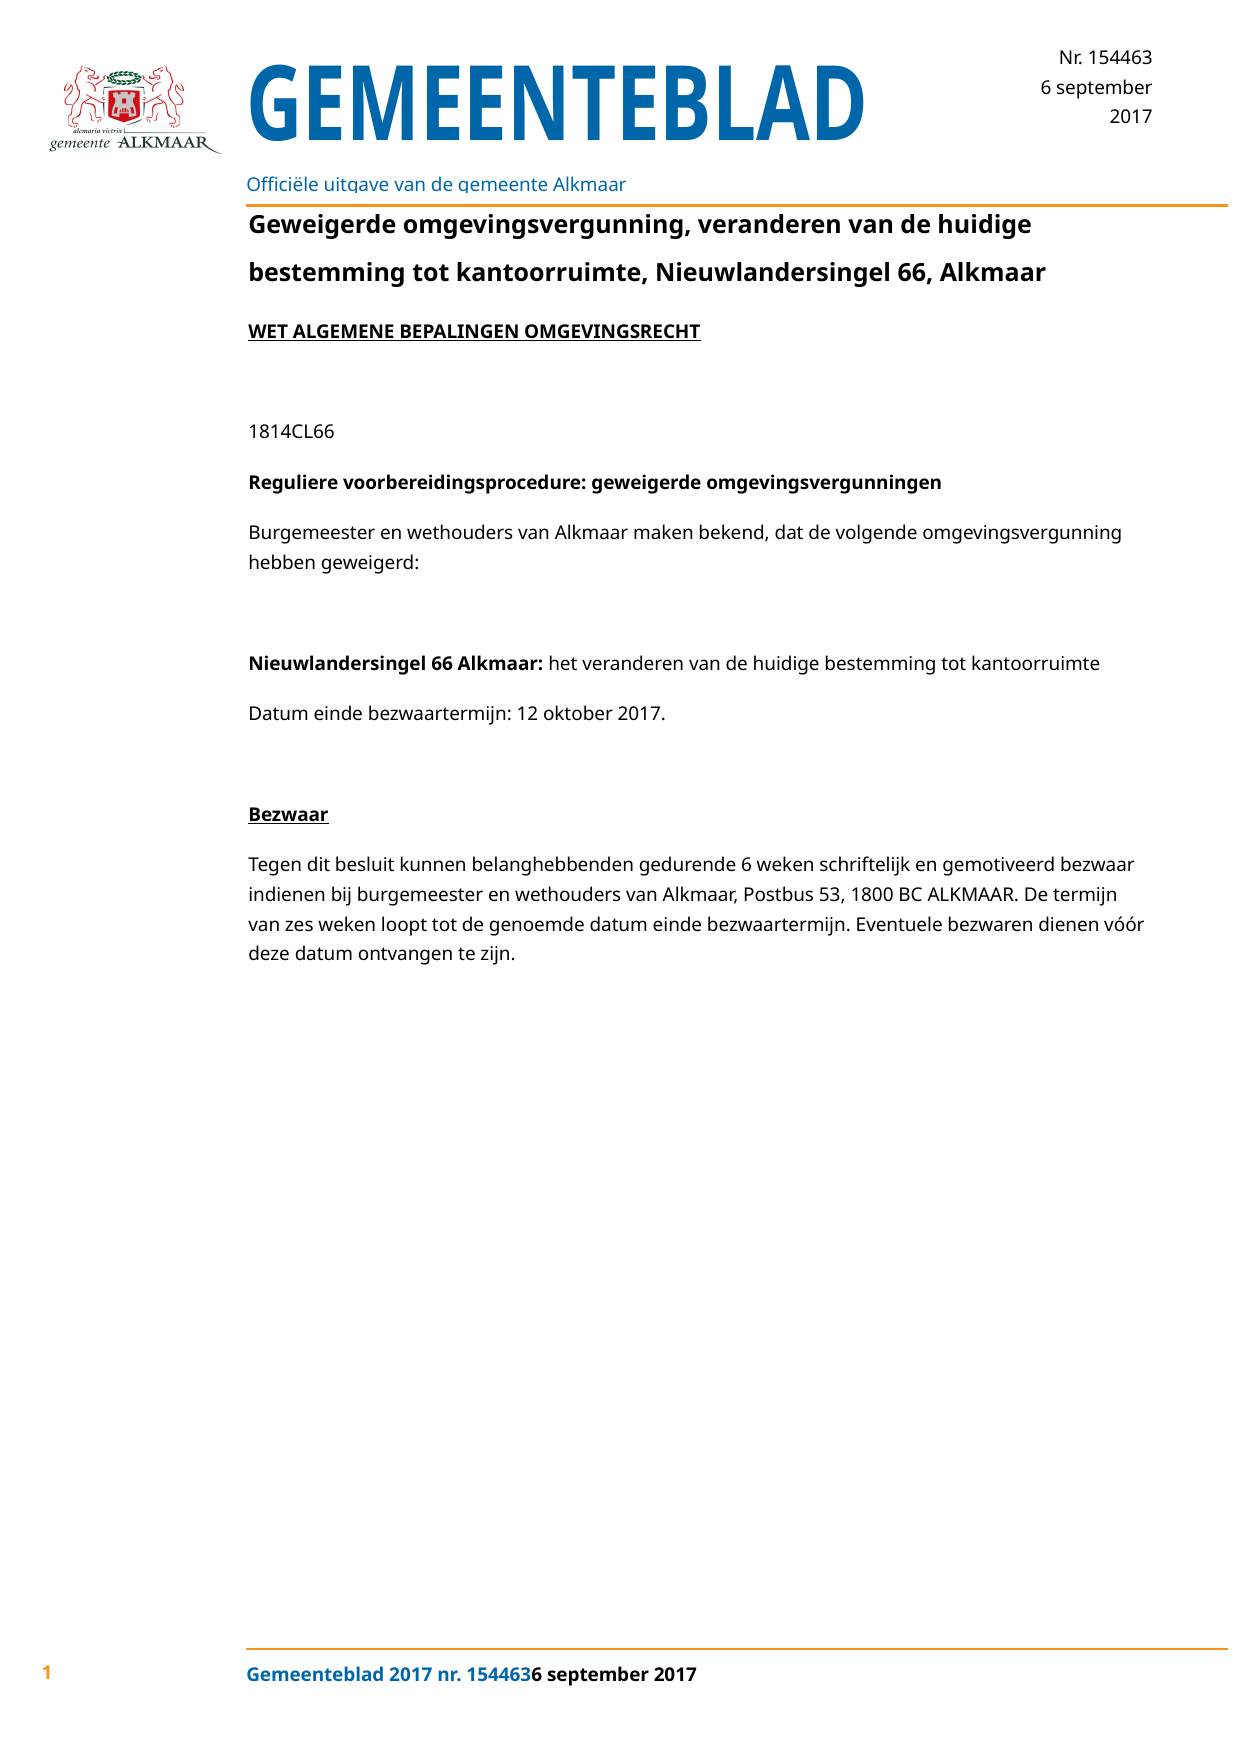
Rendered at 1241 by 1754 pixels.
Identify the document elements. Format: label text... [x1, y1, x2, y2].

text Tegen dit besluit kunnen belanghebbenden gedurende 6 weken schriftelijk en gemotiveerd bezwaar indienen bij burgemeester en wethouders van Alkmaar, Postbus 53, 1800 BC ALKMAAR. De termijn van zes weken loopt tot de genoemde datum einde bezwaartermijn. Eventuele bezwaren dienen vóór deze datum ontvangen te zijn. [248, 852, 1152, 966]
picture [41, 47, 231, 172]
text 1814CL66 [248, 419, 1152, 444]
text Reguliere voorbereidingsprocedure: geweigerde omgevingsvergunningen [248, 469, 1152, 495]
text Datum einde bezwaartermijn: 12 oktober 2017. [248, 700, 1152, 726]
text Geweigerde omgevingsvergunning, veranderen van de huidige bestemming tot kantoorruimte, Nieuwlandersingel 66, Alkmaar [248, 207, 1152, 288]
text Nieuwlandersingel 66 Alkmaar: het veranderen van de huidige bestemming tot kantoorruimte [248, 650, 1152, 676]
text Burgemeester en wethouders van Alkmaar maken bekend, dat de volgende omgevingsvergunning hebben geweigerd: [248, 519, 1152, 575]
text Bezwaar [248, 801, 1152, 827]
text WET ALGEMENE BEPALINGEN OMGEVINGSRECHT [248, 318, 1152, 344]
